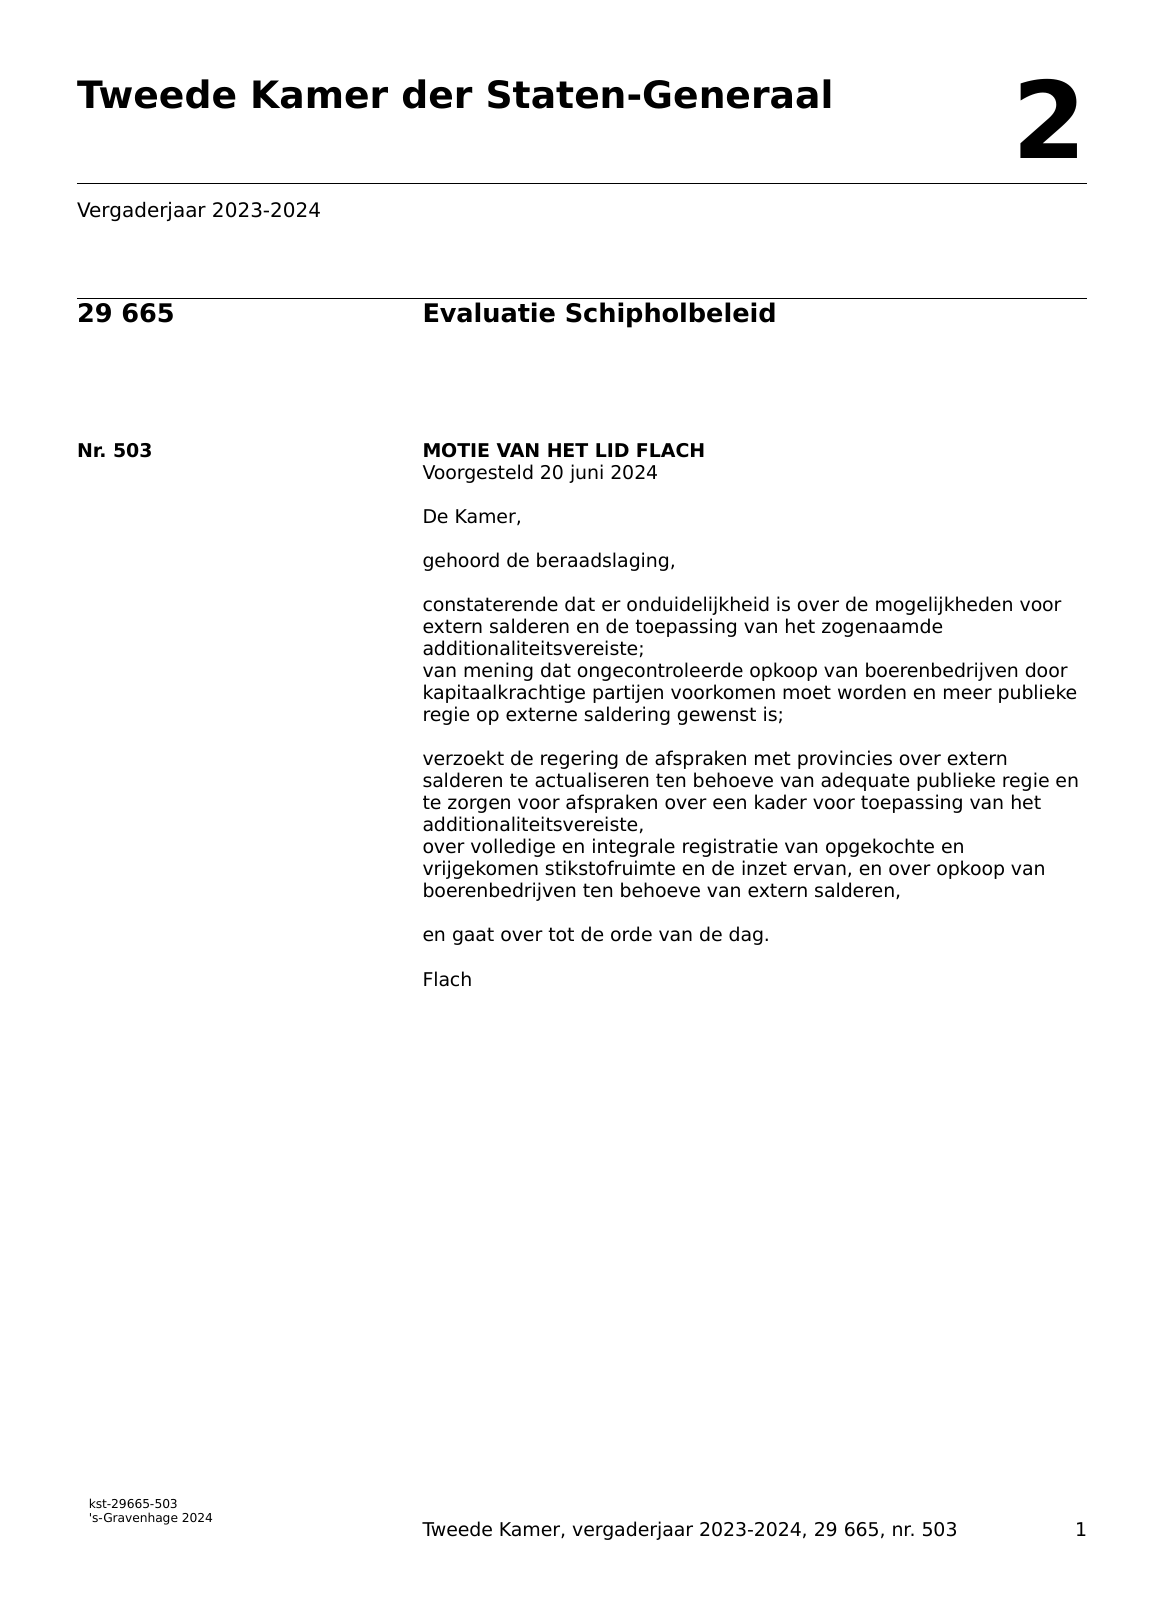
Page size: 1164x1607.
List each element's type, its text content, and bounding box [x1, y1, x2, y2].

text gehoord de beraadslaging, [422, 550, 1087, 572]
text over volledige en integrale registratie van opgekochte en vrijgekomen stikstofruimte en de inzet ervan, en over opkoop van boerenbedrijven ten behoeve van extern salderen, [422, 836, 1087, 902]
text en gaat over tot de orde van de dag. [422, 924, 1087, 946]
text 's-Gravenhage 2024 [88, 1511, 323, 1525]
subtitle 29 665 Evaluatie Schipholbeleid [77, 299, 1087, 329]
text Voorgesteld 20 juni 2024 [422, 462, 1087, 484]
text constaterende dat er onduidelijkheid is over de mogelijkheden voor extern salderen en de toepassing van het zogenaamde additionaliteitsvereiste; [422, 594, 1087, 660]
text van mening dat ongecontroleerde opkoop van boerenbedrijven door kapitaalkrachtige partijen voorkomen moet worden en meer publieke regie op externe saldering gewenst is; [422, 660, 1087, 726]
text verzoekt de regering de afspraken met provincies over extern salderen te actualiseren ten behoeve van adequate publieke regie en te zorgen voor afspraken over een kader voor toepassing van het additionaliteitsvereiste, [422, 748, 1087, 836]
table_cell Vergaderjaar 2023-2024 [77, 184, 1087, 298]
subtitle Nr. 503 MOTIE VAN HET LID FLACH [77, 440, 1087, 462]
text kst-29665-503 [88, 1497, 323, 1511]
text Flach [422, 968, 1087, 990]
text De Kamer, [422, 506, 1087, 528]
table_header Tweede Kamer der Staten-Generaal [77, 59, 886, 183]
table_header 2 [886, 59, 1087, 183]
